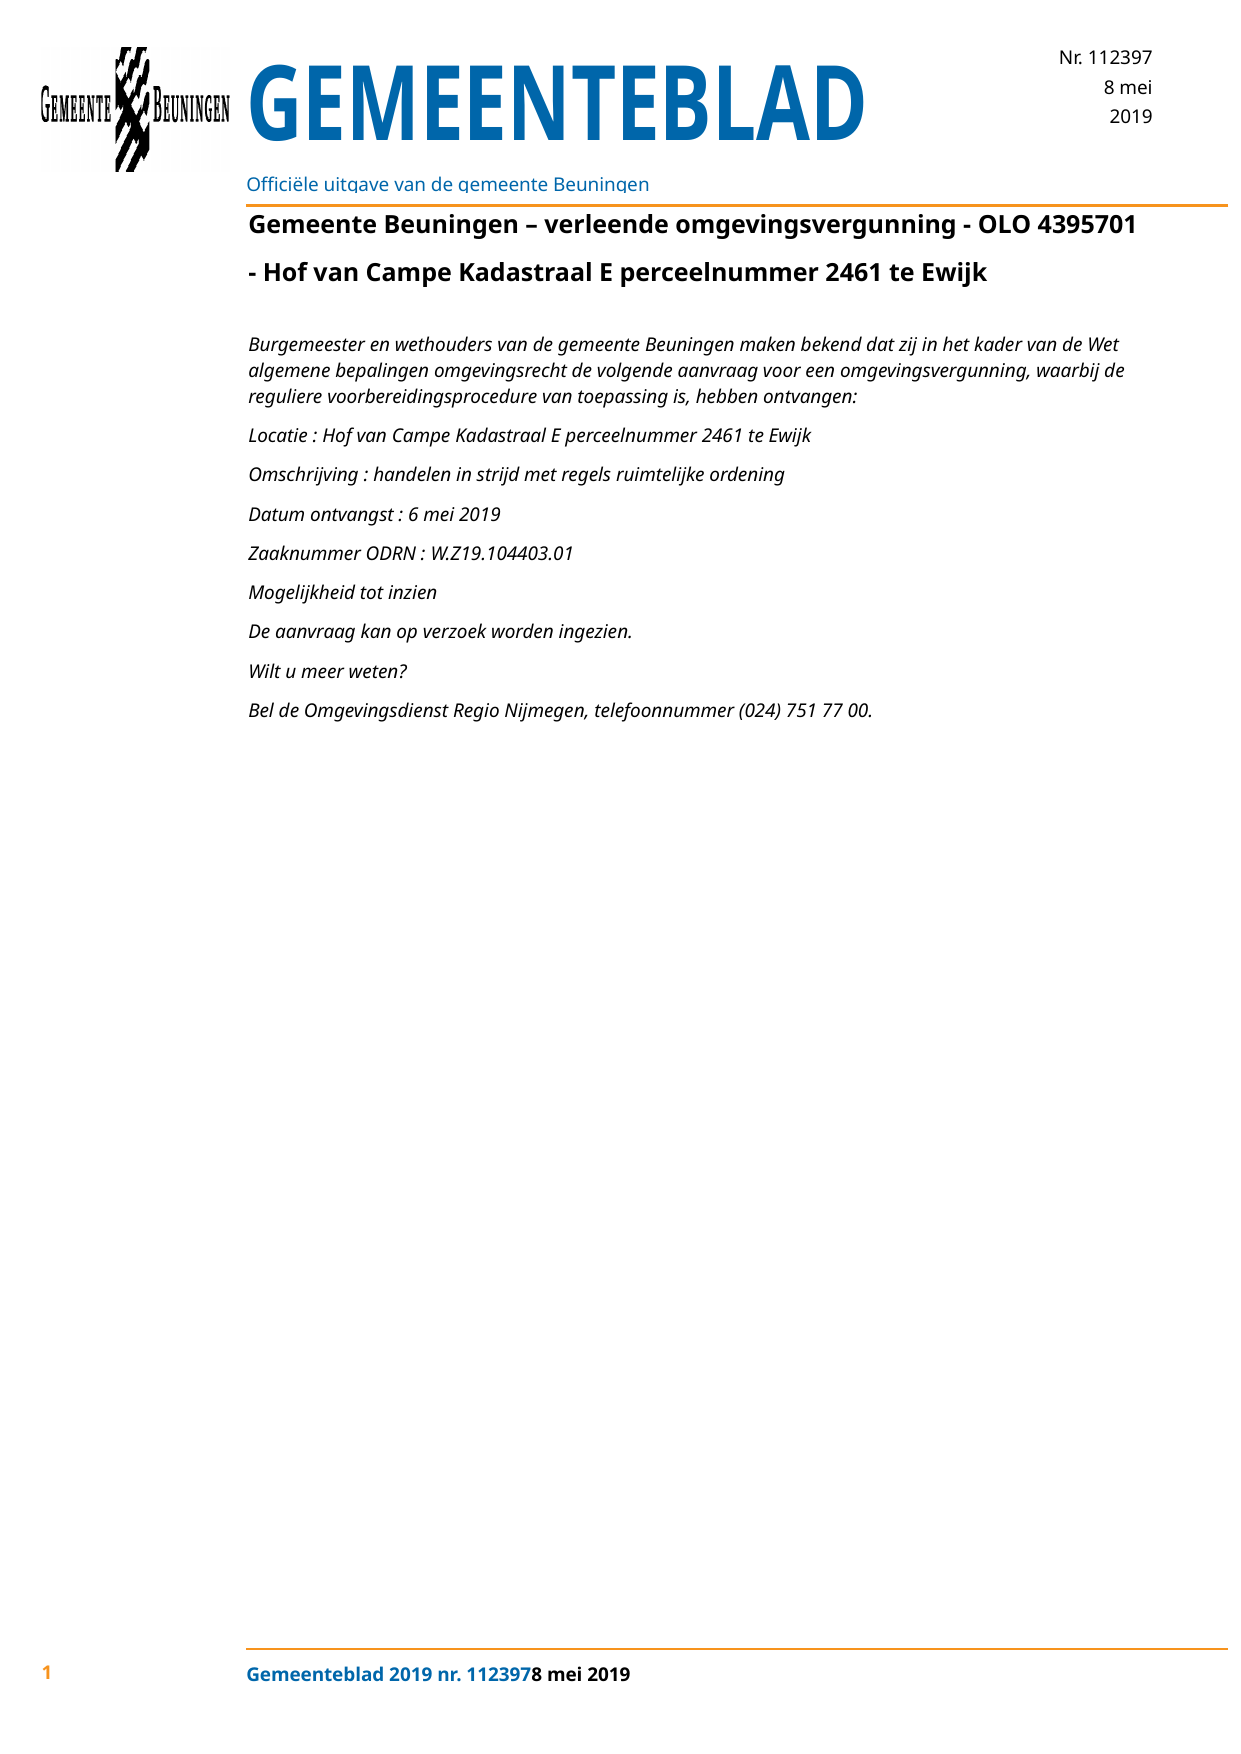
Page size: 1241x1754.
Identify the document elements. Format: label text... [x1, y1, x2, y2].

text Mogelijkheid tot inzien [248, 579, 1152, 605]
text Omschrijving : handelen in strijd met regels ruimtelijke ordening [248, 461, 1152, 487]
text De aanvraag kan op verzoek worden ingezien. [248, 618, 1152, 644]
text Locatie : Hof van Campe Kadastraal E perceelnummer 2461 te Ewijk [248, 422, 1152, 448]
text Wilt u meer weten? [248, 658, 1152, 683]
text Zaaknummer ODRN : W.Z19.104403.01 [248, 540, 1152, 566]
text Bel de Omgevingsdienst Regio Nijmegen, telefoonnummer (024) 751 77 00. [248, 697, 1152, 723]
text Burgemeester en wethouders van de gemeente Beuningen maken bekend dat zij in het kader van de Wet algemene bepalingen omgevingsrecht de volgende aanvraag voor een omgevingsvergunning, waarbij de reguliere voorbereidingsprocedure van toepassing is, hebben ontvangen: [248, 331, 1152, 409]
text Datum ontvangst : 6 mei 2019 [248, 501, 1152, 526]
picture [41, 47, 231, 172]
text Gemeente Beuningen – verleende omgevingsvergunning - OLO 4395701 - Hof van Campe Kadastraal E perceelnummer 2461 te Ewijk [248, 207, 1152, 288]
